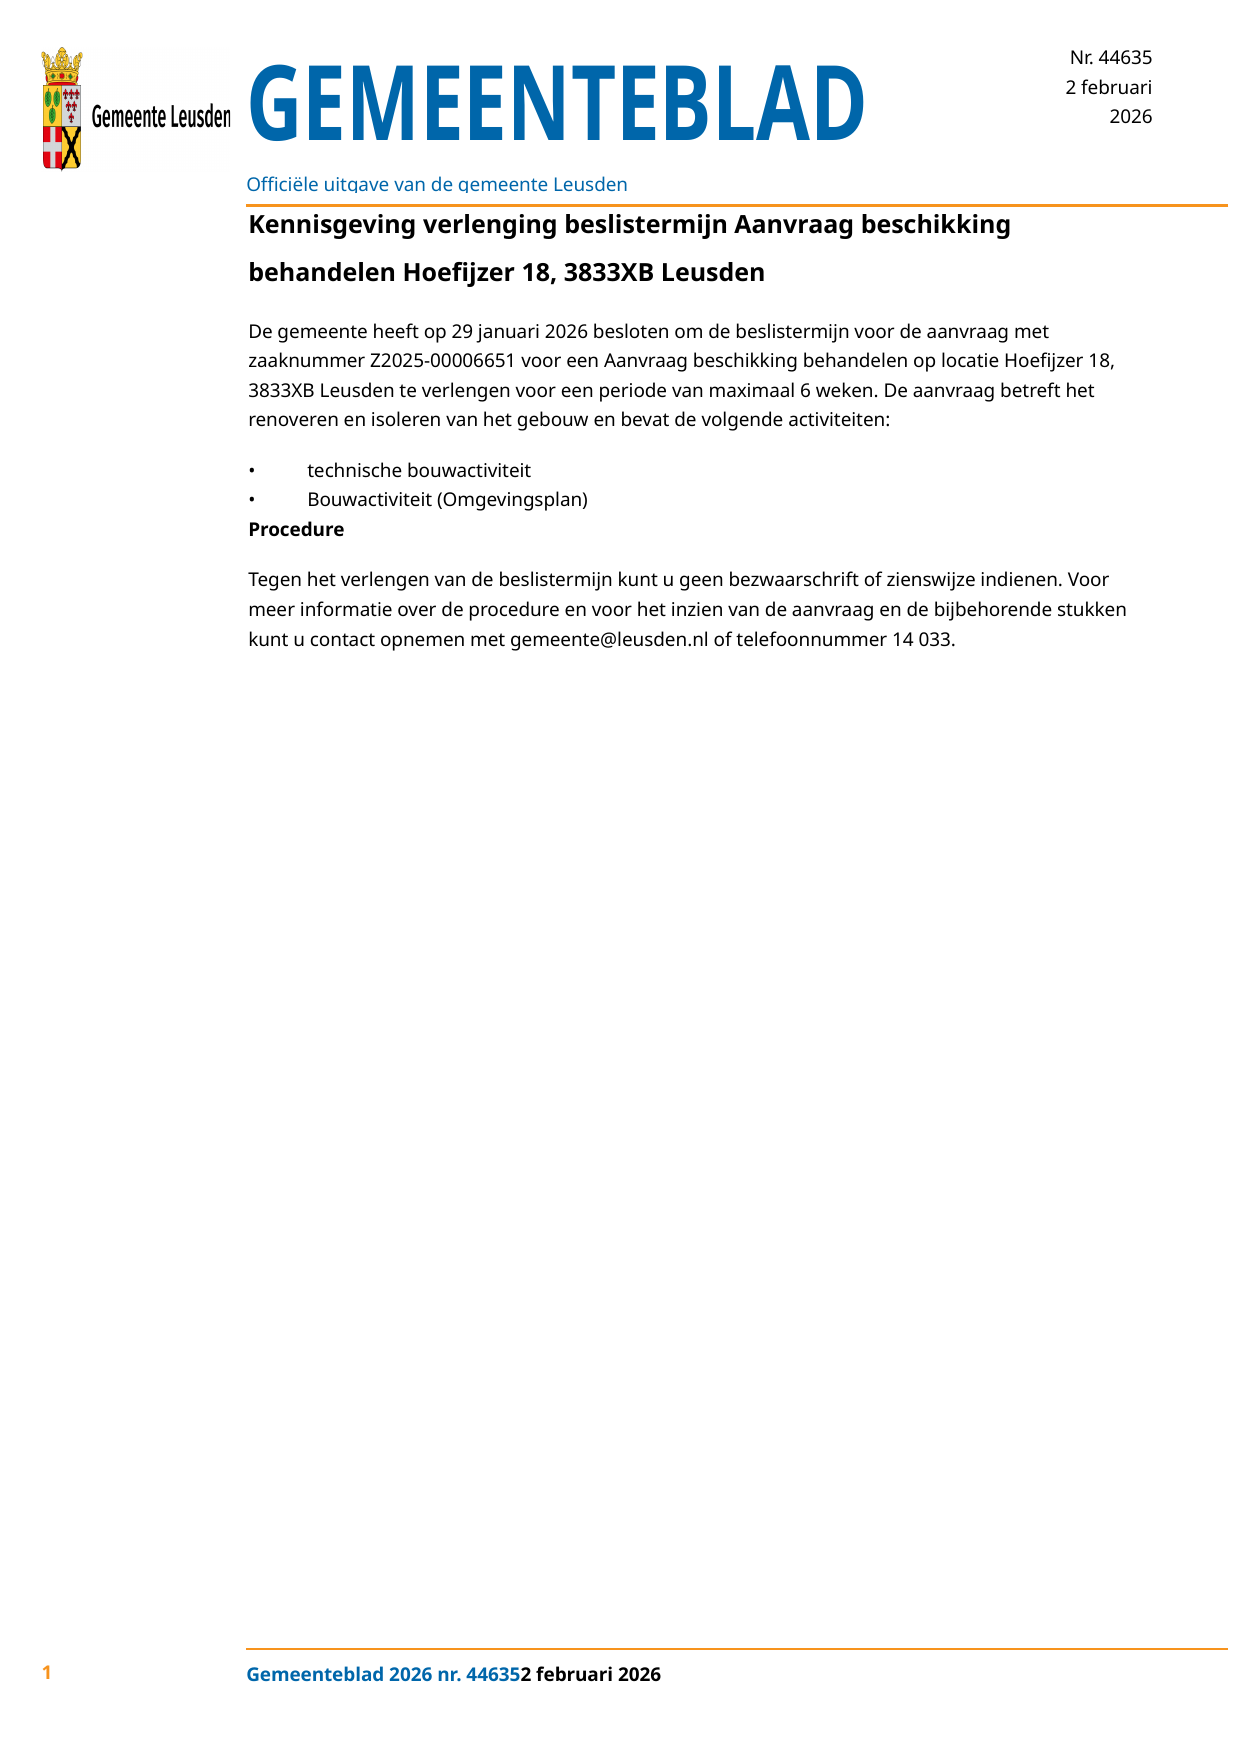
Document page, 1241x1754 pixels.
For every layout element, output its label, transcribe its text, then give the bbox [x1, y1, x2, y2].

text Tegen het verlengen van de beslistermijn kunt u geen bezwaarschrift of zienswijze indienen. Voor meer informatie over de procedure en voor het inzien van de aanvraag en de bijbehorende stukken kunt u contact opnemen met gemeente@leusden.nl of telefoonnummer 14 033. [248, 567, 1152, 652]
list technische bouwactiviteit [248, 457, 1152, 483]
text De gemeente heeft op 29 januari 2026 besloten om de beslistermijn voor de aanvraag met zaaknummer Z2025-00006651 voor een Aanvraag beschikking behandelen op locatie Hoefijzer 18, 3833XB Leusden te verlengen voor een periode van maximaal 6 weken. De aanvraag betreft het renoveren en isoleren van het gebouw en bevat de volgende activiteiten: [248, 318, 1152, 432]
list Bouwactiviteit (Omgevingsplan) [248, 487, 1152, 512]
text Procedure [248, 516, 1152, 542]
picture [41, 47, 231, 172]
text Kennisgeving verlenging beslistermijn Aanvraag beschikking behandelen Hoefijzer 18, 3833XB Leusden [248, 207, 1152, 288]
